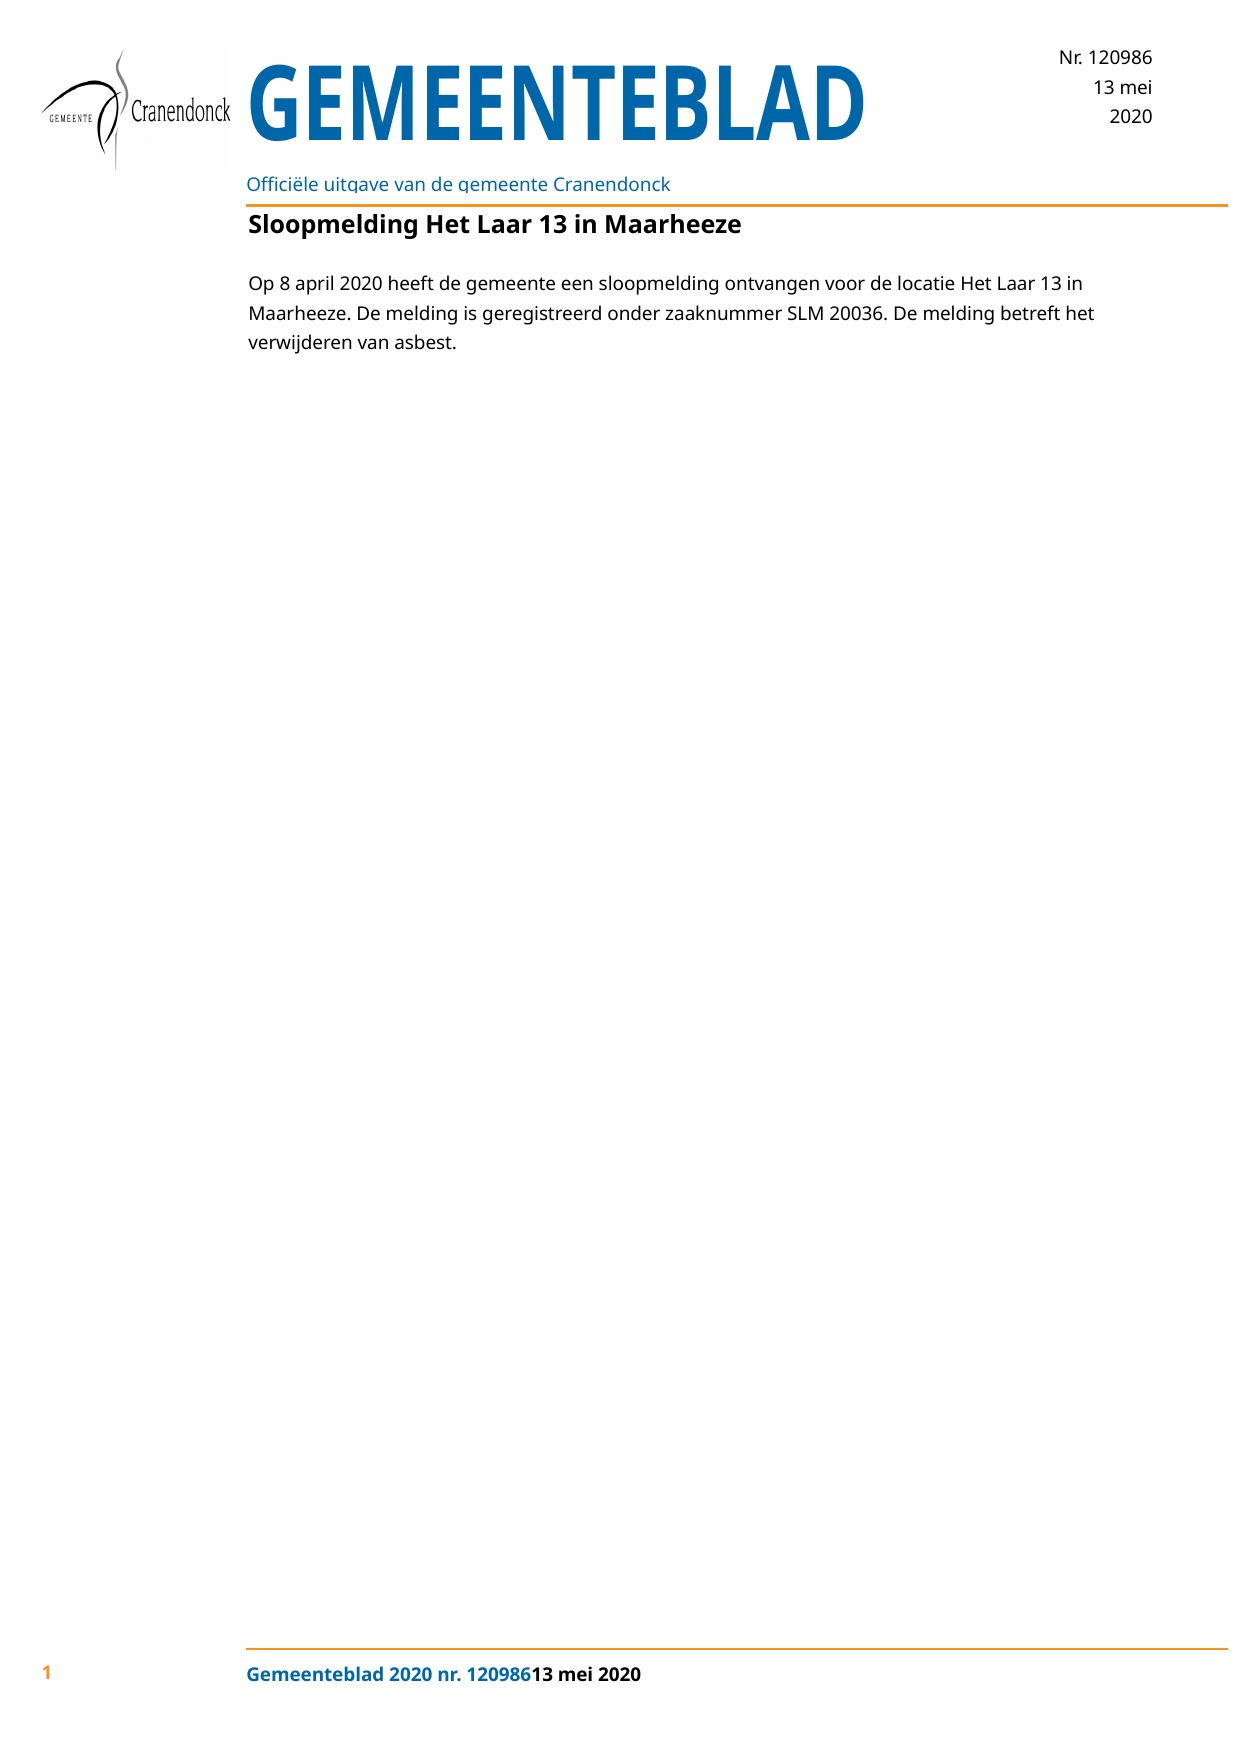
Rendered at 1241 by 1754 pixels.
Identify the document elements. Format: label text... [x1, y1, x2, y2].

text Op 8 april 2020 heeft de gemeente een sloopmelding ontvangen voor de locatie Het Laar 13 in Maarheeze. De melding is geregistreerd onder zaaknummer SLM 20036. De melding betreft het verwijderen van asbest. [248, 270, 1152, 355]
picture [41, 47, 231, 172]
text Sloopmelding Het Laar 13 in Maarheeze [248, 207, 1152, 241]
